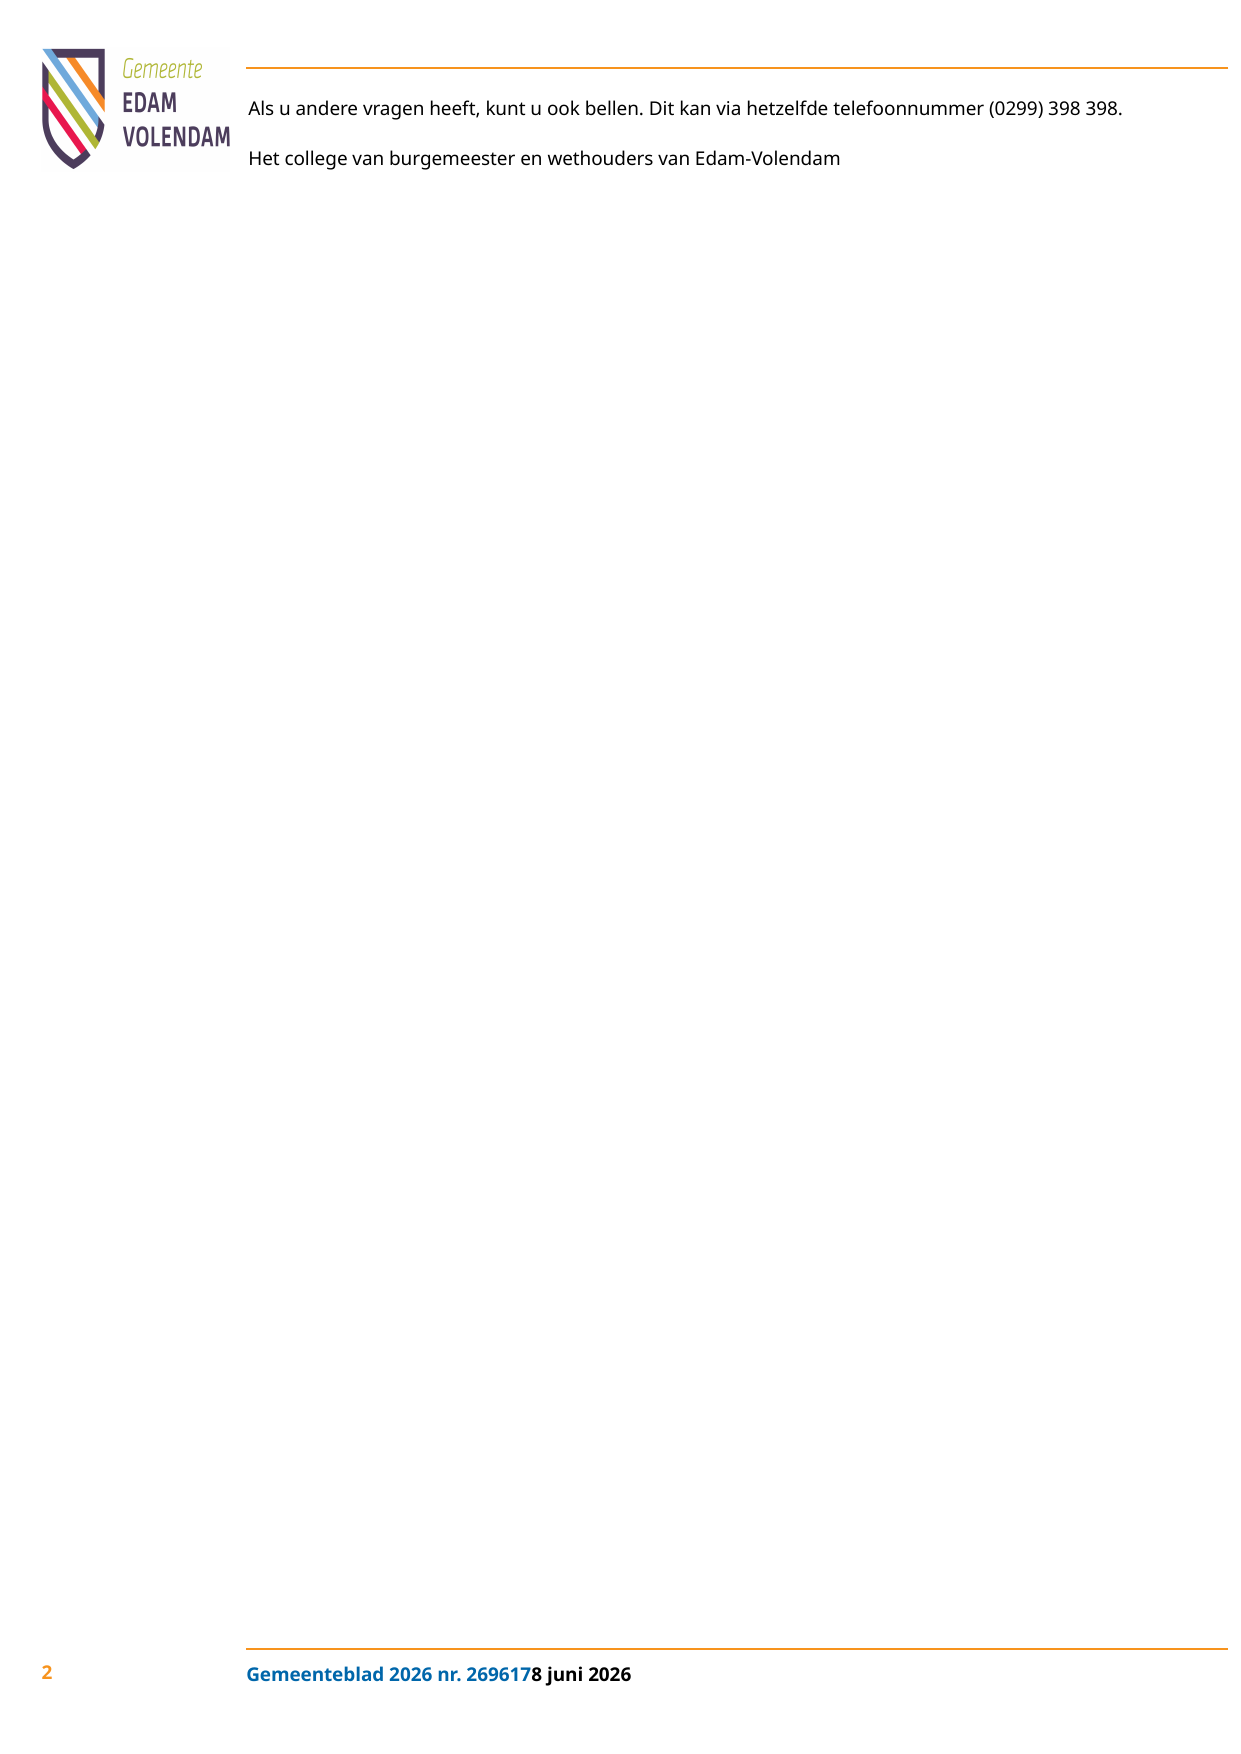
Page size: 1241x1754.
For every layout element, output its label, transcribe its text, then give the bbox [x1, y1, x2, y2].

text Als u andere vragen heeft, kunt u ook bellen. Dit kan via hetzelfde telefoonnummer (0299) 398 398. [248, 95, 1152, 121]
text Het college van burgemeester en wethouders van Edam-Volendam [248, 145, 1152, 171]
picture [41, 47, 231, 172]
